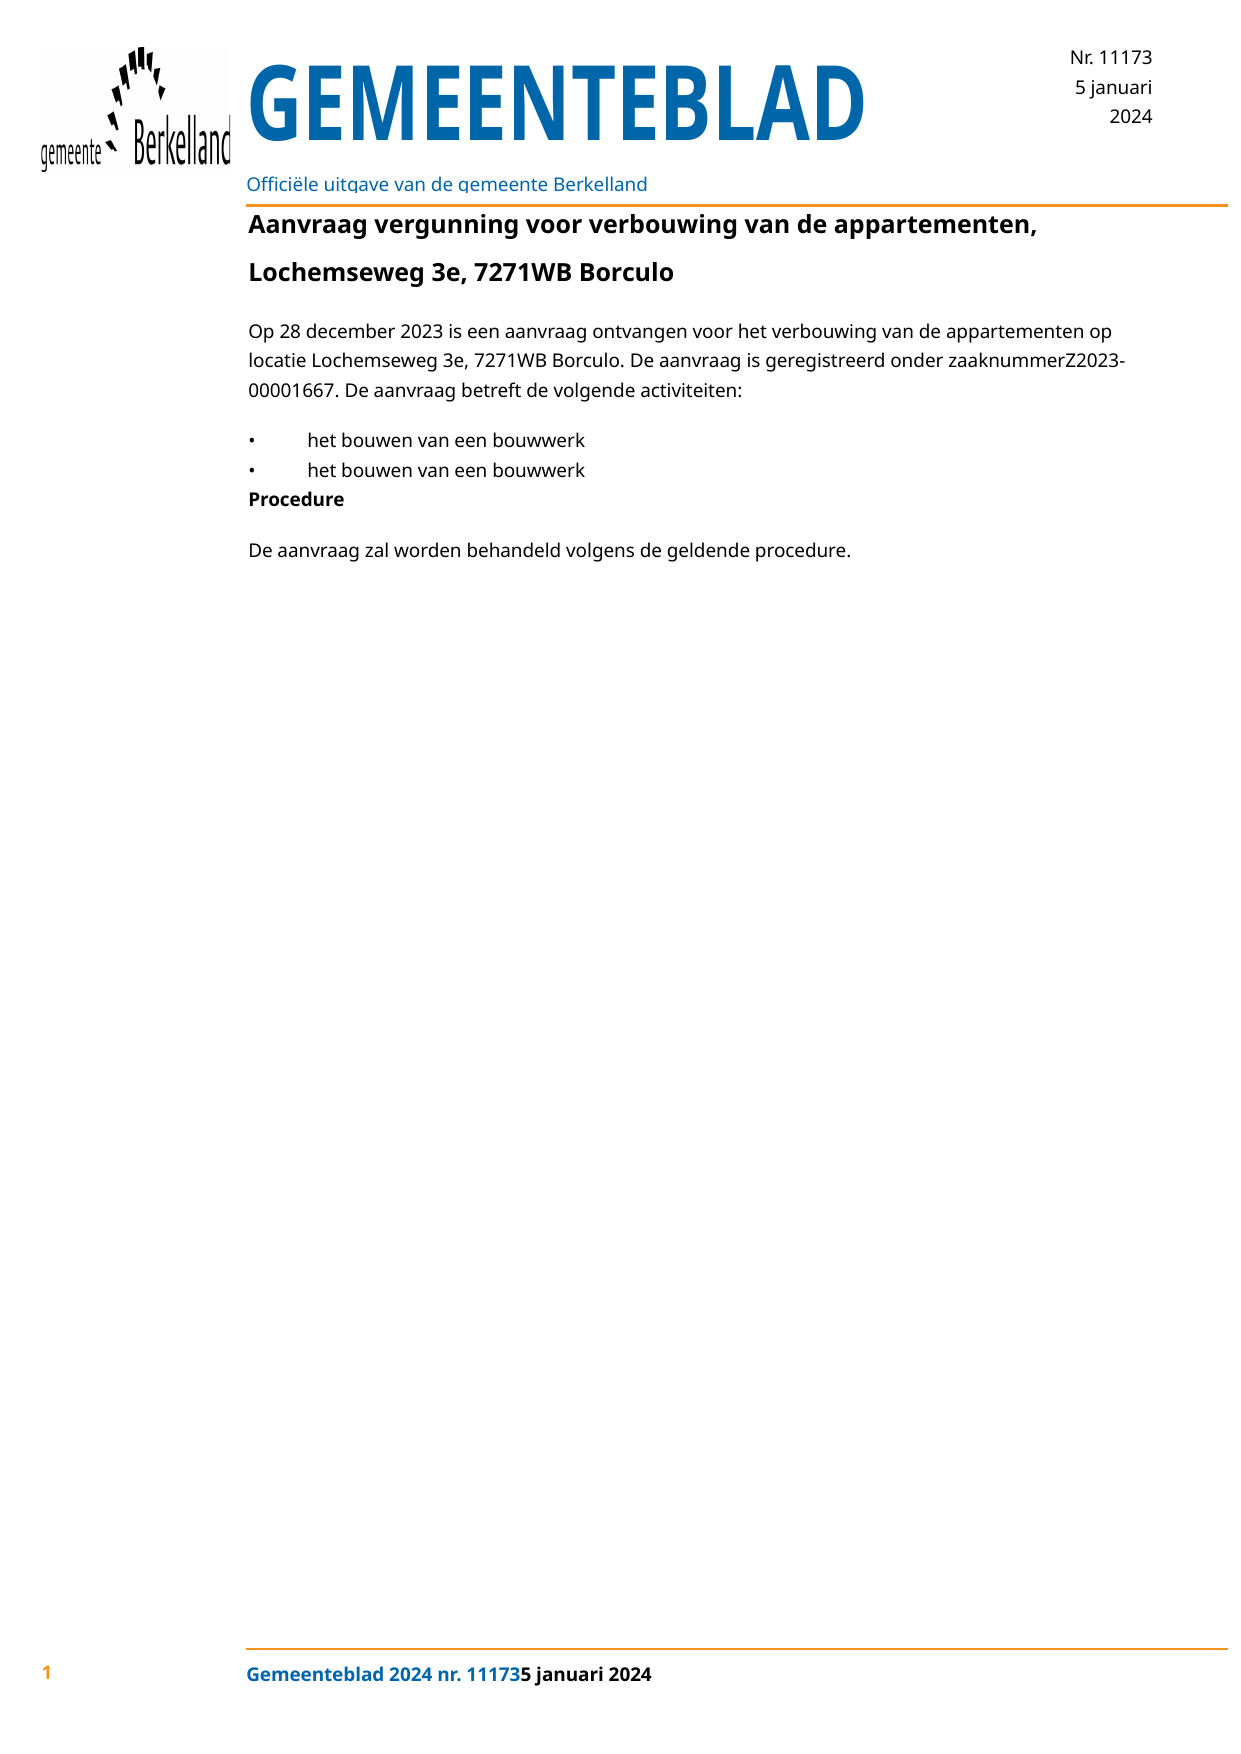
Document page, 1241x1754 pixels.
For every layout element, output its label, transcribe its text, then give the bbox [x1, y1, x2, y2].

list het bouwen van een bouwwerk [248, 457, 1152, 483]
text Procedure [248, 487, 1152, 512]
text De aanvraag zal worden behandeld volgens de geldende procedure. [248, 537, 1152, 563]
list het bouwen van een bouwwerk [248, 427, 1152, 453]
text Aanvraag vergunning voor verbouwing van de appartementen, Lochemseweg 3e, 7271WB Borculo [248, 207, 1152, 288]
picture [41, 47, 231, 172]
text Op 28 december 2023 is een aanvraag ontvangen voor het verbouwing van de appartementen op locatie Lochemseweg 3e, 7271WB Borculo. De aanvraag is geregistreerd onder zaaknummerZ2023-00001667. De aanvraag betreft de volgende activiteiten: [248, 318, 1152, 403]
